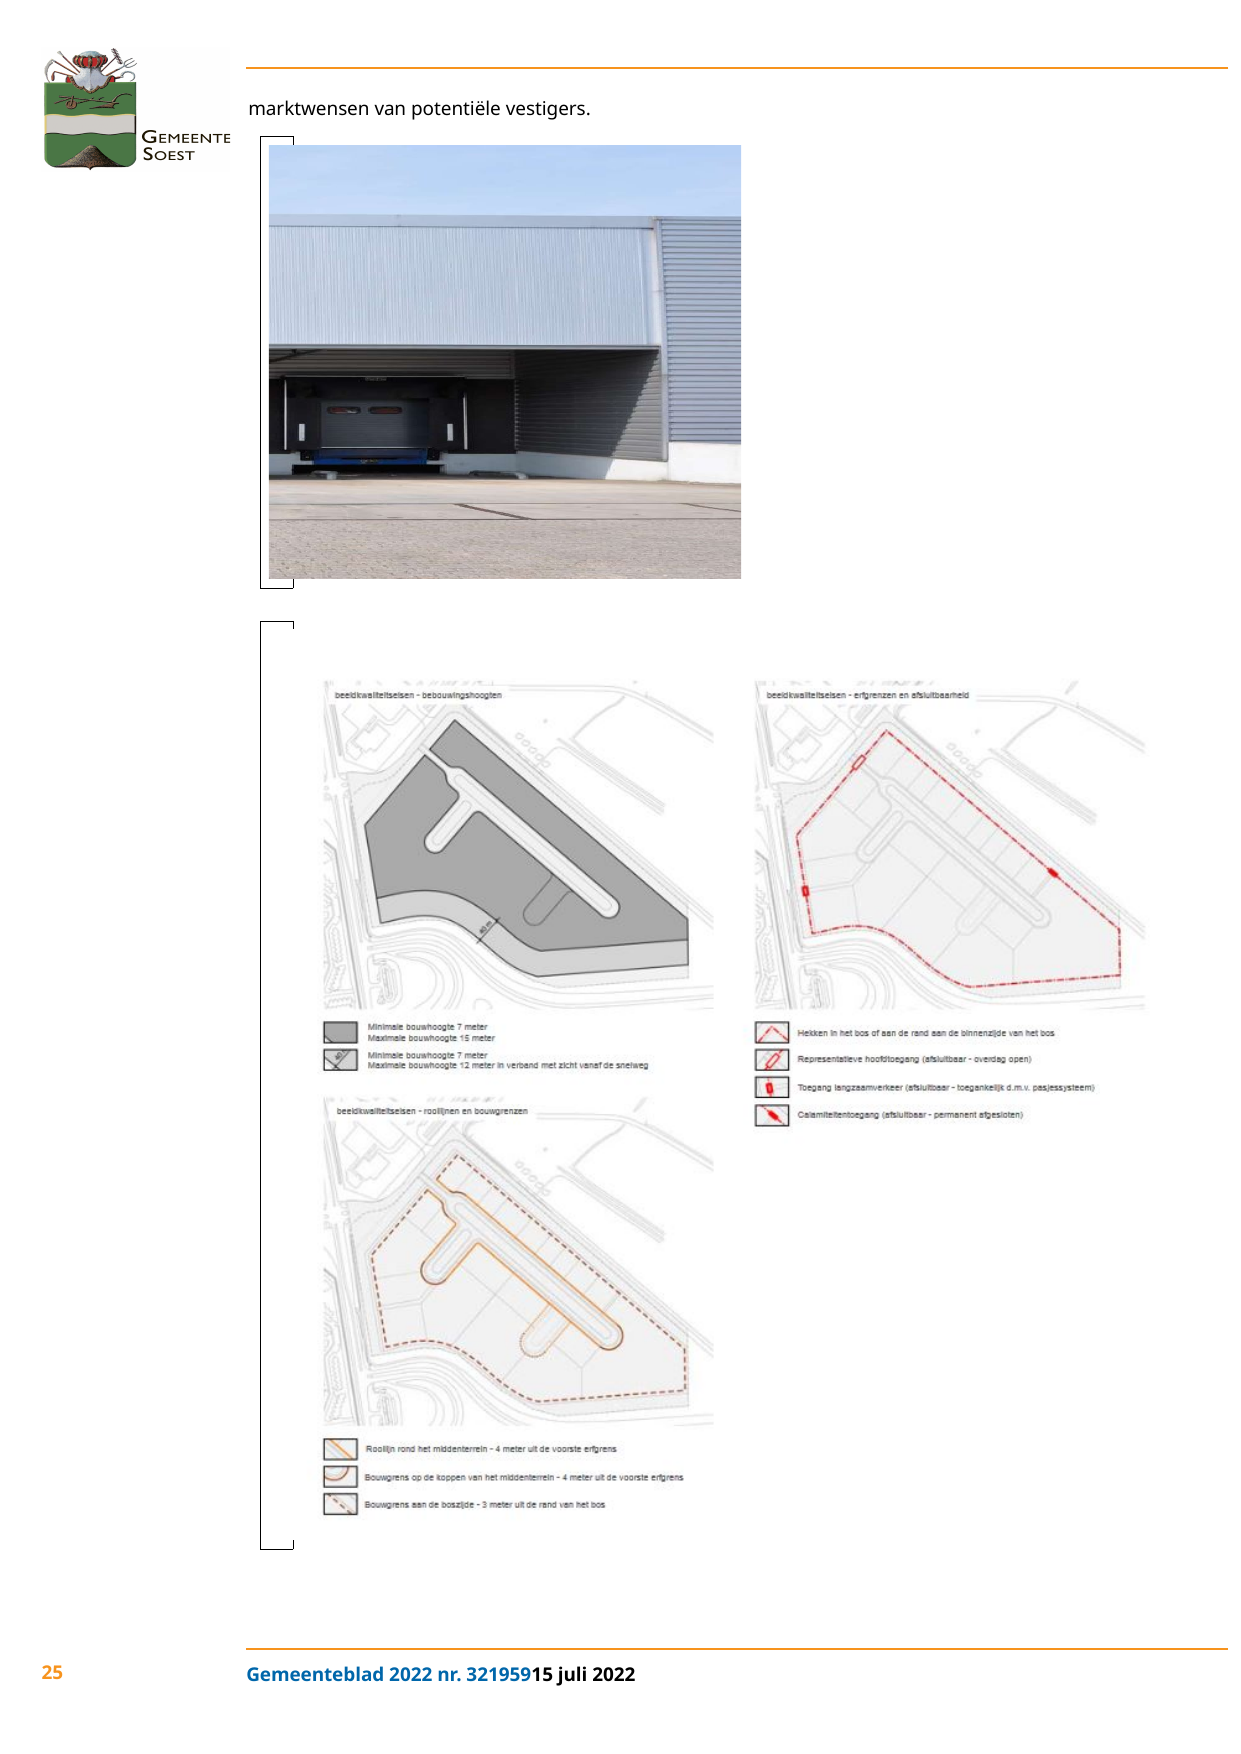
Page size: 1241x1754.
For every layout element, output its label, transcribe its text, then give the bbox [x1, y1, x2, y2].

text marktwensen van potentiële vestigers. [248, 95, 1152, 121]
picture [268, 145, 742, 579]
picture [41, 47, 231, 172]
picture [268, 629, 1173, 1540]
